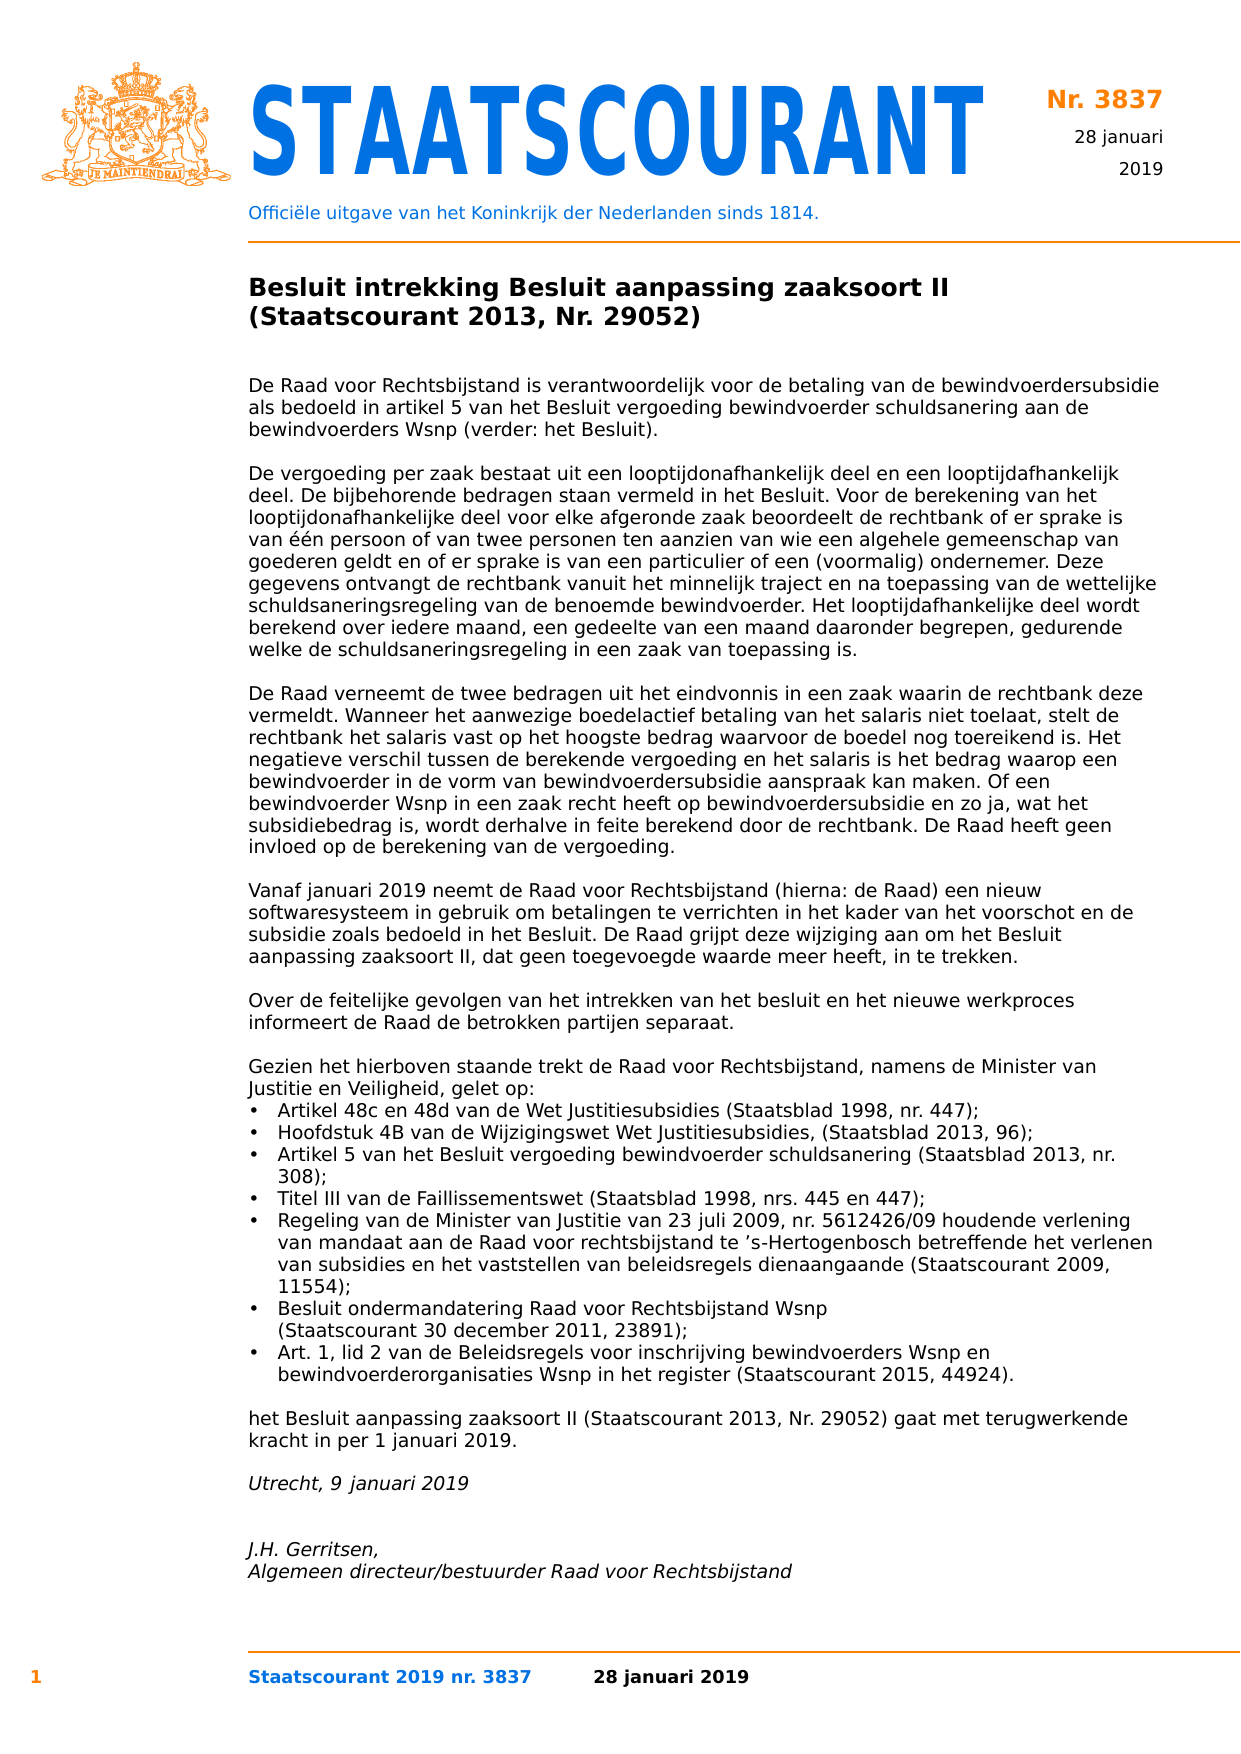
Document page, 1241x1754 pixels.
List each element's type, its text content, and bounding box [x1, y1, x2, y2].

subtitle Besluit intrekking Besluit aanpassing zaaksoort II (Staatscourant 2013, Nr. 29052) [248, 273, 1163, 331]
text Gezien het hierboven staande trekt de Raad voor Rechtsbijstand, namens de Minister van Justitie en Veiligheid, gelet op: [248, 1056, 1163, 1100]
text De Raad verneemt de twee bedragen uit het eindvonnis in een zaak waarin de rechtbank deze vermeldt. Wanneer het aanwezige boedelactief betaling van het salaris niet toelaat, stelt de rechtbank het salaris vast op het hoogste bedrag waarvoor de boedel nog toereikend is. Het negatieve verschil tussen de berekende vergoeding en het salaris is het bedrag waarop een bewindvoerder in de vorm van bewindvoerdersubsidie aanspraak kan maken. Of een bewindvoerder Wsnp in een zaak recht heeft op bewindvoerdersubsidie en zo ja, wat het subsidiebedrag is, wordt derhalve in feite berekend door de rechtbank. De Raad heeft geen invloed op de berekening van de vergoeding. [248, 683, 1163, 858]
table_header Nr. 3837 [998, 62, 1240, 121]
text • Hoofdstuk 4B van de Wijzigingswet Wet Justitiesubsidies, (Staatsblad 2013, 96); [248, 1122, 1163, 1144]
table_cell Officiële uitgave van het Koninkrijk der Nederlanden sinds 1814. [248, 203, 1240, 241]
text • Art. 1, lid 2 van de Beleidsregels voor inschrijving bewindvoerders Wsnp en bewindvoerderorganisaties Wsnp in het register (Staatscourant 2015, 44924). [248, 1342, 1163, 1386]
table_cell 28 januari [998, 121, 1240, 153]
text • Artikel 48c en 48d van de Wet Justitiesubsidies (Staatsblad 1998, nr. 447); [248, 1100, 1163, 1122]
text Vanaf januari 2019 neemt de Raad voor Rechtsbijstand (hierna: de Raad) een nieuw softwaresysteem in gebruik om betalingen te verrichten in het kader van het voorschot en de subsidie zoals bedoeld in het Besluit. De Raad grijpt deze wijziging aan om het Besluit aanpassing zaaksoort II, dat geen toegevoegde waarde meer heeft, in te trekken. [248, 880, 1163, 968]
text De vergoeding per zaak bestaat uit een looptijdonafhankelijk deel en een looptijdafhankelijk deel. De bijbehorende bedragen staan vermeld in het Besluit. Voor de berekening van het looptijdonafhankelijke deel voor elke afgeronde zaak beoordeelt de rechtbank of er sprake is van één persoon of van twee personen ten aanzien van wie een algehele gemeenschap van goederen geldt en of er sprake is van een particulier of een (voormalig) ondernemer. Deze gegevens ontvangt de rechtbank vanuit het minnelijk traject en na toepassing van de wettelijke schuldsaneringsregeling van de benoemde bewindvoerder. Het looptijdafhankelijke deel wordt berekend over iedere maand, een gedeelte van een maand daaronder begrepen, gedurende welke de schuldsaneringsregeling in een zaak van toepassing is. [248, 463, 1163, 661]
text • Regeling van de Minister van Justitie van 23 juli 2009, nr. 5612426/09 houdende verlening van mandaat aan de Raad voor rechtsbijstand te ’s‑Hertogenbosch betreffende het verlenen van subsidies en het vaststellen van beleidsregels dienaangaande (Staatscourant 2009, 11554); [248, 1210, 1163, 1298]
text het Besluit aanpassing zaaksoort II (Staatscourant 2013, Nr. 29052) gaat met terugwerkende kracht in per 1 januari 2019. [248, 1407, 1163, 1451]
text • Artikel 5 van het Besluit vergoeding bewindvoerder schuldsanering (Staatsblad 2013, nr. 308); [248, 1144, 1163, 1188]
text De Raad voor Rechtsbijstand is verantwoordelijk voor de betaling van de bewindvoerdersubsidie als bedoeld in artikel 5 van het Besluit vergoeding bewindvoerder schuldsanering aan de bewindvoerders Wsnp (verder: het Besluit). [248, 375, 1163, 441]
table_cell 2019 [998, 153, 1240, 203]
table_header [25, 62, 248, 241]
text Over de feitelijke gevolgen van het intrekken van het besluit en het nieuwe werkproces informeert de Raad de betrokken partijen separaat. [248, 990, 1163, 1034]
text J.H. Gerritsen, Algemeen directeur/bestuurder Raad voor Rechtsbijstand [248, 1517, 1163, 1583]
text • Titel III van de Faillissementswet (Staatsblad 1998, nrs. 445 en 447); [248, 1188, 1163, 1210]
text • Besluit ondermandatering Raad voor Rechtsbijstand Wsnp (Staatscourant 30 december 2011, 23891); [248, 1298, 1163, 1342]
table_header STAATSCOURANT [248, 62, 998, 203]
picture [41, 62, 231, 186]
text Utrecht, 9 januari 2019 [248, 1473, 1163, 1495]
